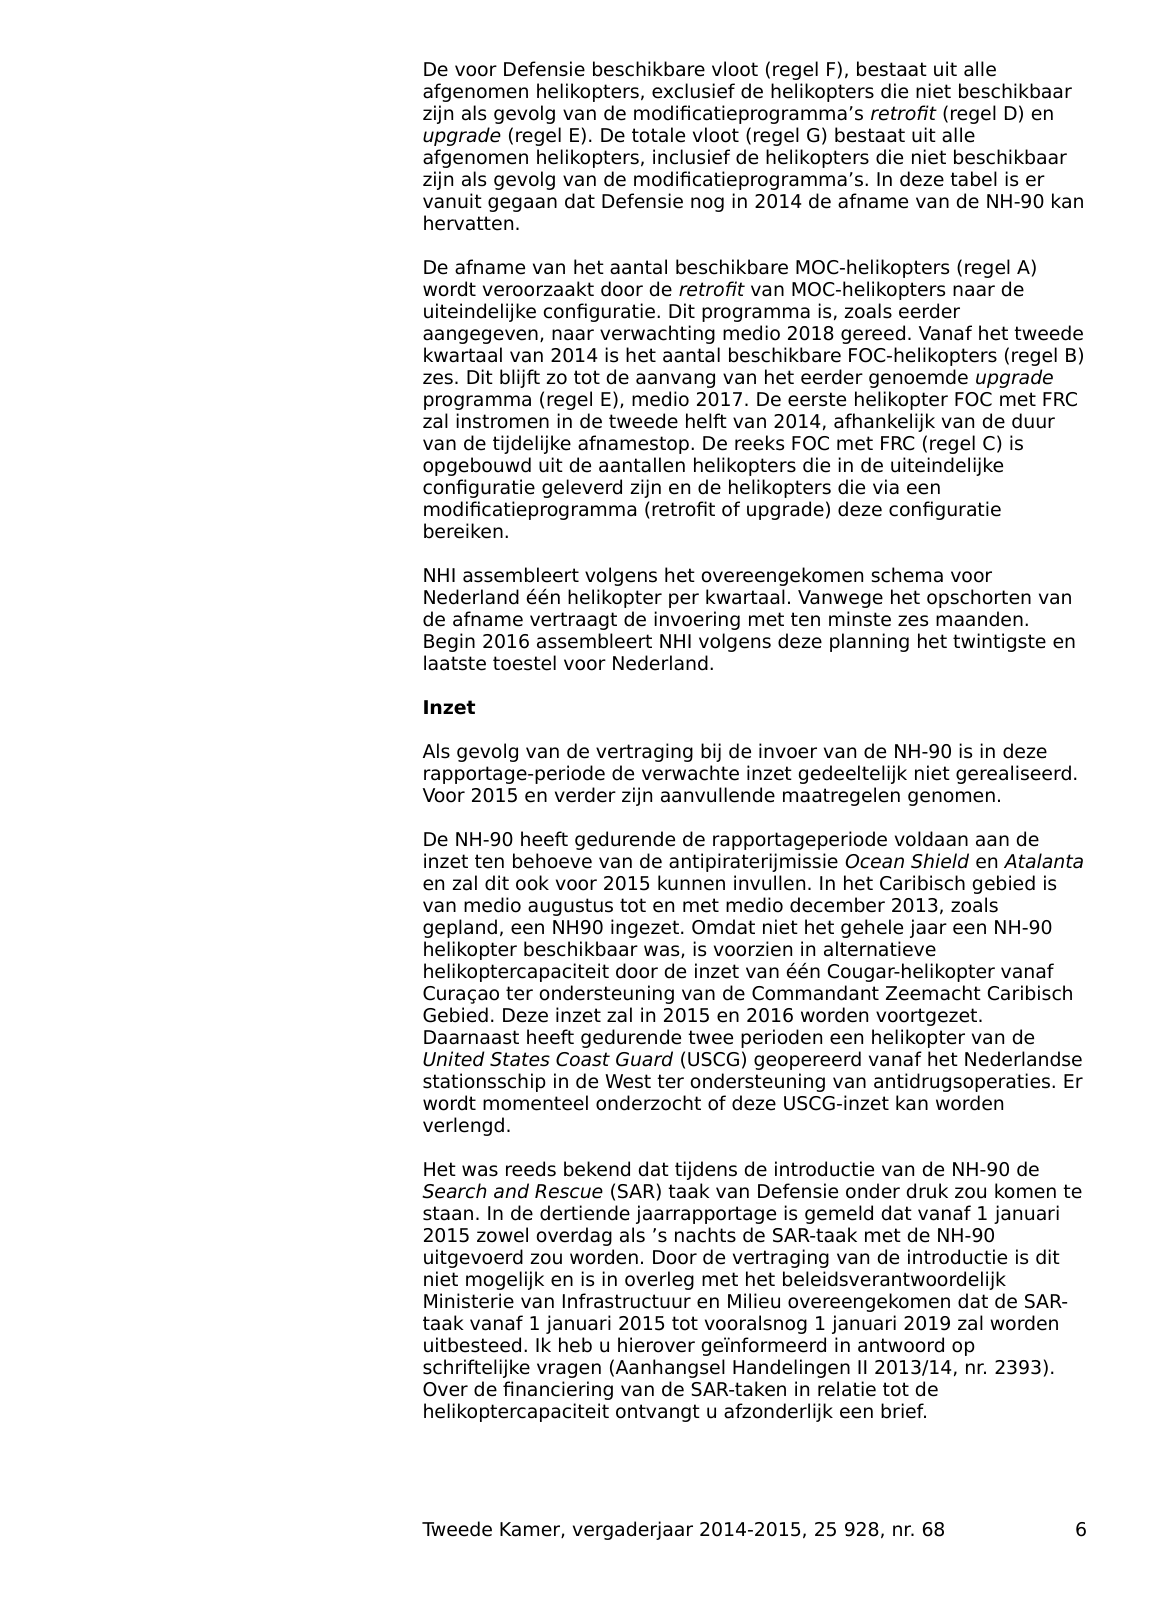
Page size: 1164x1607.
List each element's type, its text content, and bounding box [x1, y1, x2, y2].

text De voor Defensie beschikbare vloot (regel F), bestaat uit alle afgenomen helikopters, exclusief de helikopters die niet beschikbaar zijn als gevolg van de modificatieprogramma’s retrofit (regel D) en upgrade (regel E). De totale vloot (regel G) bestaat uit alle afgenomen helikopters, inclusief de helikopters die niet beschikbaar zijn als gevolg van de modificatieprogramma’s. In deze tabel is er vanuit gegaan dat Defensie nog in 2014 de afname van de NH-90 kan hervatten. [422, 59, 1087, 235]
subtitle Inzet [422, 697, 1087, 719]
text De afname van het aantal beschikbare MOC-helikopters (regel A) wordt veroorzaakt door de retrofit van MOC-helikopters naar de uiteindelijke configuratie. Dit programma is, zoals eerder aangegeven, naar verwachting medio 2018 gereed. Vanaf het tweede kwartaal van 2014 is het aantal beschikbare FOC-helikopters (regel B) zes. Dit blijft zo tot de aanvang van het eerder genoemde upgrade programma (regel E), medio 2017. De eerste helikopter FOC met FRC zal instromen in de tweede helft van 2014, afhankelijk van de duur van de tijdelijke afnamestop. De reeks FOC met FRC (regel C) is opgebouwd uit de aantallen helikopters die in de uiteindelijke configuratie geleverd zijn en de helikopters die via een modificatieprogramma (retrofit of upgrade) deze configuratie bereiken. [422, 257, 1087, 543]
text Als gevolg van de vertraging bij de invoer van de NH-90 is in deze rapportage-periode de verwachte inzet gedeeltelijk niet gerealiseerd. Voor 2015 en verder zijn aanvullende maatregelen genomen. [422, 741, 1087, 807]
text De NH-90 heeft gedurende de rapportageperiode voldaan aan de inzet ten behoeve van de antipiraterijmissie Ocean Shield en Atalanta en zal dit ook voor 2015 kunnen invullen. In het Caribisch gebied is van medio augustus tot en met medio december 2013, zoals gepland, een NH90 ingezet. Omdat niet het gehele jaar een NH-90 helikopter beschikbaar was, is voorzien in alternatieve helikoptercapaciteit door de inzet van één Cougar-helikopter vanaf Curaçao ter ondersteuning van de Commandant Zeemacht Caribisch Gebied. Deze inzet zal in 2015 en 2016 worden voortgezet. Daarnaast heeft gedurende twee perioden een helikopter van de United States Coast Guard (USCG) geopereerd vanaf het Nederlandse stationsschip in de West ter ondersteuning van antidrugsoperaties. Er wordt momenteel onderzocht of deze USCG-inzet kan worden verlengd. [422, 829, 1087, 1137]
text NHI assembleert volgens het overeengekomen schema voor Nederland één helikopter per kwartaal. Vanwege het opschorten van de afname vertraagt de invoering met ten minste zes maanden. Begin 2016 assembleert NHI volgens deze planning het twintigste en laatste toestel voor Nederland. [422, 565, 1087, 675]
text Het was reeds bekend dat tijdens de introductie van de NH-90 de Search and Rescue (SAR) taak van Defensie onder druk zou komen te staan. In de dertiende jaarrapportage is gemeld dat vanaf 1 januari 2015 zowel overdag als ’s nachts de SAR-taak met de NH-90 uitgevoerd zou worden. Door de vertraging van de introductie is dit niet mogelijk en is in overleg met het beleidsverantwoordelijk Ministerie van Infrastructuur en Milieu overeengekomen dat de SAR-taak vanaf 1 januari 2015 tot vooralsnog 1 januari 2019 zal worden uitbesteed. Ik heb u hierover geïnformeerd in antwoord op schriftelijke vragen (Aanhangsel Handelingen II 2013/14, nr. 2393). Over de financiering van de SAR-taken in relatie tot de helikoptercapaciteit ontvangt u afzonderlijk een brief. [422, 1159, 1087, 1423]
